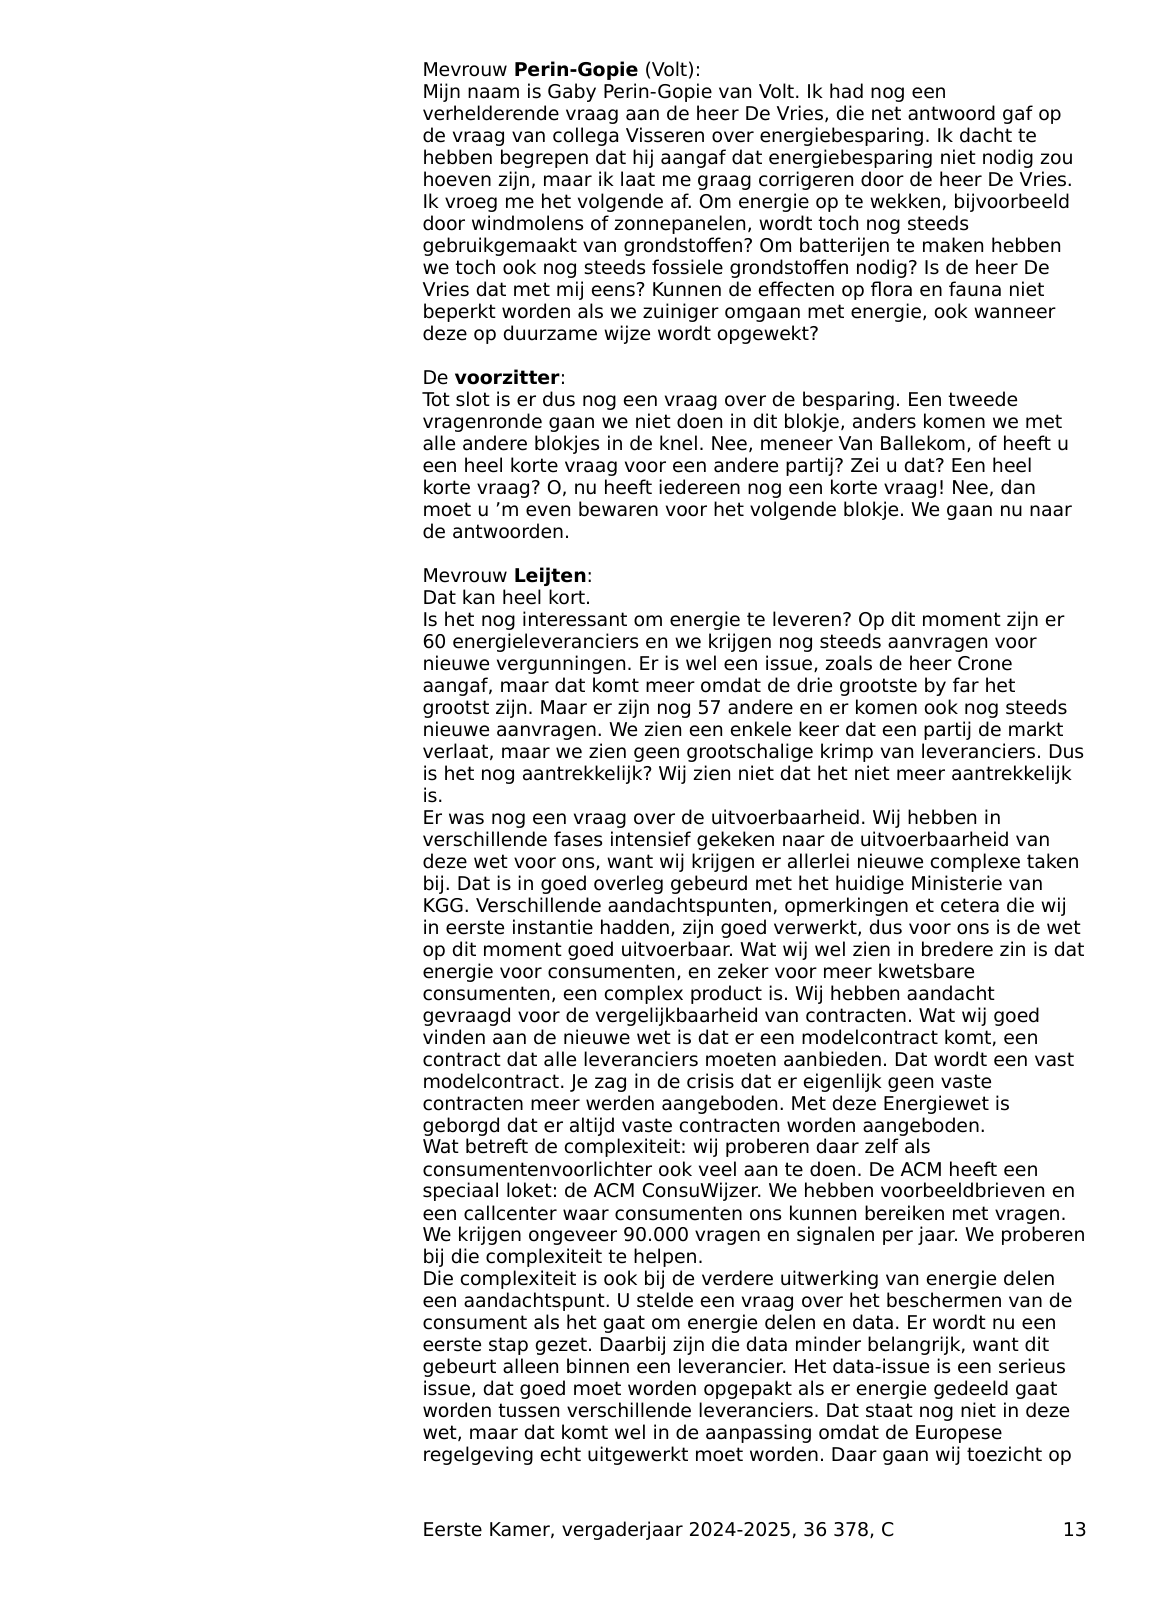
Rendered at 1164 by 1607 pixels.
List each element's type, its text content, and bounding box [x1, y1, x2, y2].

text Mevrouw Leijten: [422, 565, 1087, 587]
text Is het nog interessant om energie te leveren? Op dit moment zijn er 60 energieleveranciers en we krijgen nog steeds aanvragen voor nieuwe vergunningen. Er is wel een issue, zoals de heer Crone aangaf, maar dat komt meer omdat de drie grootste by far het grootst zijn. Maar er zijn nog 57 andere en er komen ook nog steeds nieuwe aanvragen. We zien een enkele keer dat een partij de markt verlaat, maar we zien geen grootschalige krimp van leveranciers. Dus is het nog aantrekkelijk? Wij zien niet dat het niet meer aantrekkelijk is. [422, 609, 1087, 807]
text Mevrouw Perin-Gopie (Volt): [422, 59, 1087, 81]
text Mijn naam is Gaby Perin-Gopie van Volt. Ik had nog een verhelderende vraag aan de heer De Vries, die net antwoord gaf op de vraag van collega Visseren over energiebesparing. Ik dacht te hebben begrepen dat hij aangaf dat energiebesparing niet nodig zou hoeven zijn, maar ik laat me graag corrigeren door de heer De Vries. Ik vroeg me het volgende af. Om energie op te wekken, bijvoorbeeld door windmolens of zonnepanelen, wordt toch nog steeds gebruikgemaakt van grondstoffen? Om batterijen te maken hebben we toch ook nog steeds fossiele grondstoffen nodig? Is de heer De Vries dat met mij eens? Kunnen de effecten op flora en fauna niet beperkt worden als we zuiniger omgaan met energie, ook wanneer deze op duurzame wijze wordt opgewekt? [422, 81, 1087, 345]
text De voorzitter: [422, 367, 1087, 389]
text Wat betreft de complexiteit: wij proberen daar zelf als consumentenvoorlichter ook veel aan te doen. De ACM heeft een speciaal loket: de ACM ConsuWijzer. We hebben voorbeeldbrieven en een callcenter waar consumenten ons kunnen bereiken met vragen. We krijgen ongeveer 90.000 vragen en signalen per jaar. We proberen bij die complexiteit te helpen. [422, 1136, 1087, 1268]
text Tot slot is er dus nog een vraag over de besparing. Een tweede vragenronde gaan we niet doen in dit blokje, anders komen we met alle andere blokjes in de knel. Nee, meneer Van Ballekom, of heeft u een heel korte vraag voor een andere partij? Zei u dat? Een heel korte vraag? O, nu heeft iedereen nog een korte vraag! Nee, dan moet u ’m even bewaren voor het volgende blokje. We gaan nu naar de antwoorden. [422, 389, 1087, 543]
text Er was nog een vraag over de uitvoerbaarheid. Wij hebben in verschillende fases intensief gekeken naar de uitvoerbaarheid van deze wet voor ons, want wij krijgen er allerlei nieuwe complexe taken bij. Dat is in goed overleg gebeurd met het huidige Ministerie van KGG. Verschillende aandachtspunten, opmerkingen et cetera die wij in eerste instantie hadden, zijn goed verwerkt, dus voor ons is de wet op dit moment goed uitvoerbaar. Wat wij wel zien in bredere zin is dat energie voor consumenten, en zeker voor meer kwetsbare consumenten, een complex product is. Wij hebben aandacht gevraagd voor de vergelijkbaarheid van contracten. Wat wij goed vinden aan de nieuwe wet is dat er een modelcontract komt, een contract dat alle leveranciers moeten aanbieden. Dat wordt een vast modelcontract. Je zag in de crisis dat er eigenlijk geen vaste contracten meer werden aangeboden. Met deze Energiewet is geborgd dat er altijd vaste contracten worden aangeboden. [422, 807, 1087, 1136]
text Die complexiteit is ook bij de verdere uitwerking van energie delen een aandachtspunt. U stelde een vraag over het beschermen van de consument als het gaat om energie delen en data. Er wordt nu een eerste stap gezet. Daarbij zijn die data minder belangrijk, want dit gebeurt alleen binnen een leverancier. Het data-issue is een serieus issue, dat goed moet worden opgepakt als er energie gedeeld gaat worden tussen verschillende leveranciers. Dat staat nog niet in deze wet, maar dat komt wel in de aanpassing omdat de Europese regelgeving echt uitgewerkt moet worden. Daar gaan wij toezicht op [422, 1268, 1087, 1466]
text Dat kan heel kort. [422, 587, 1087, 609]
